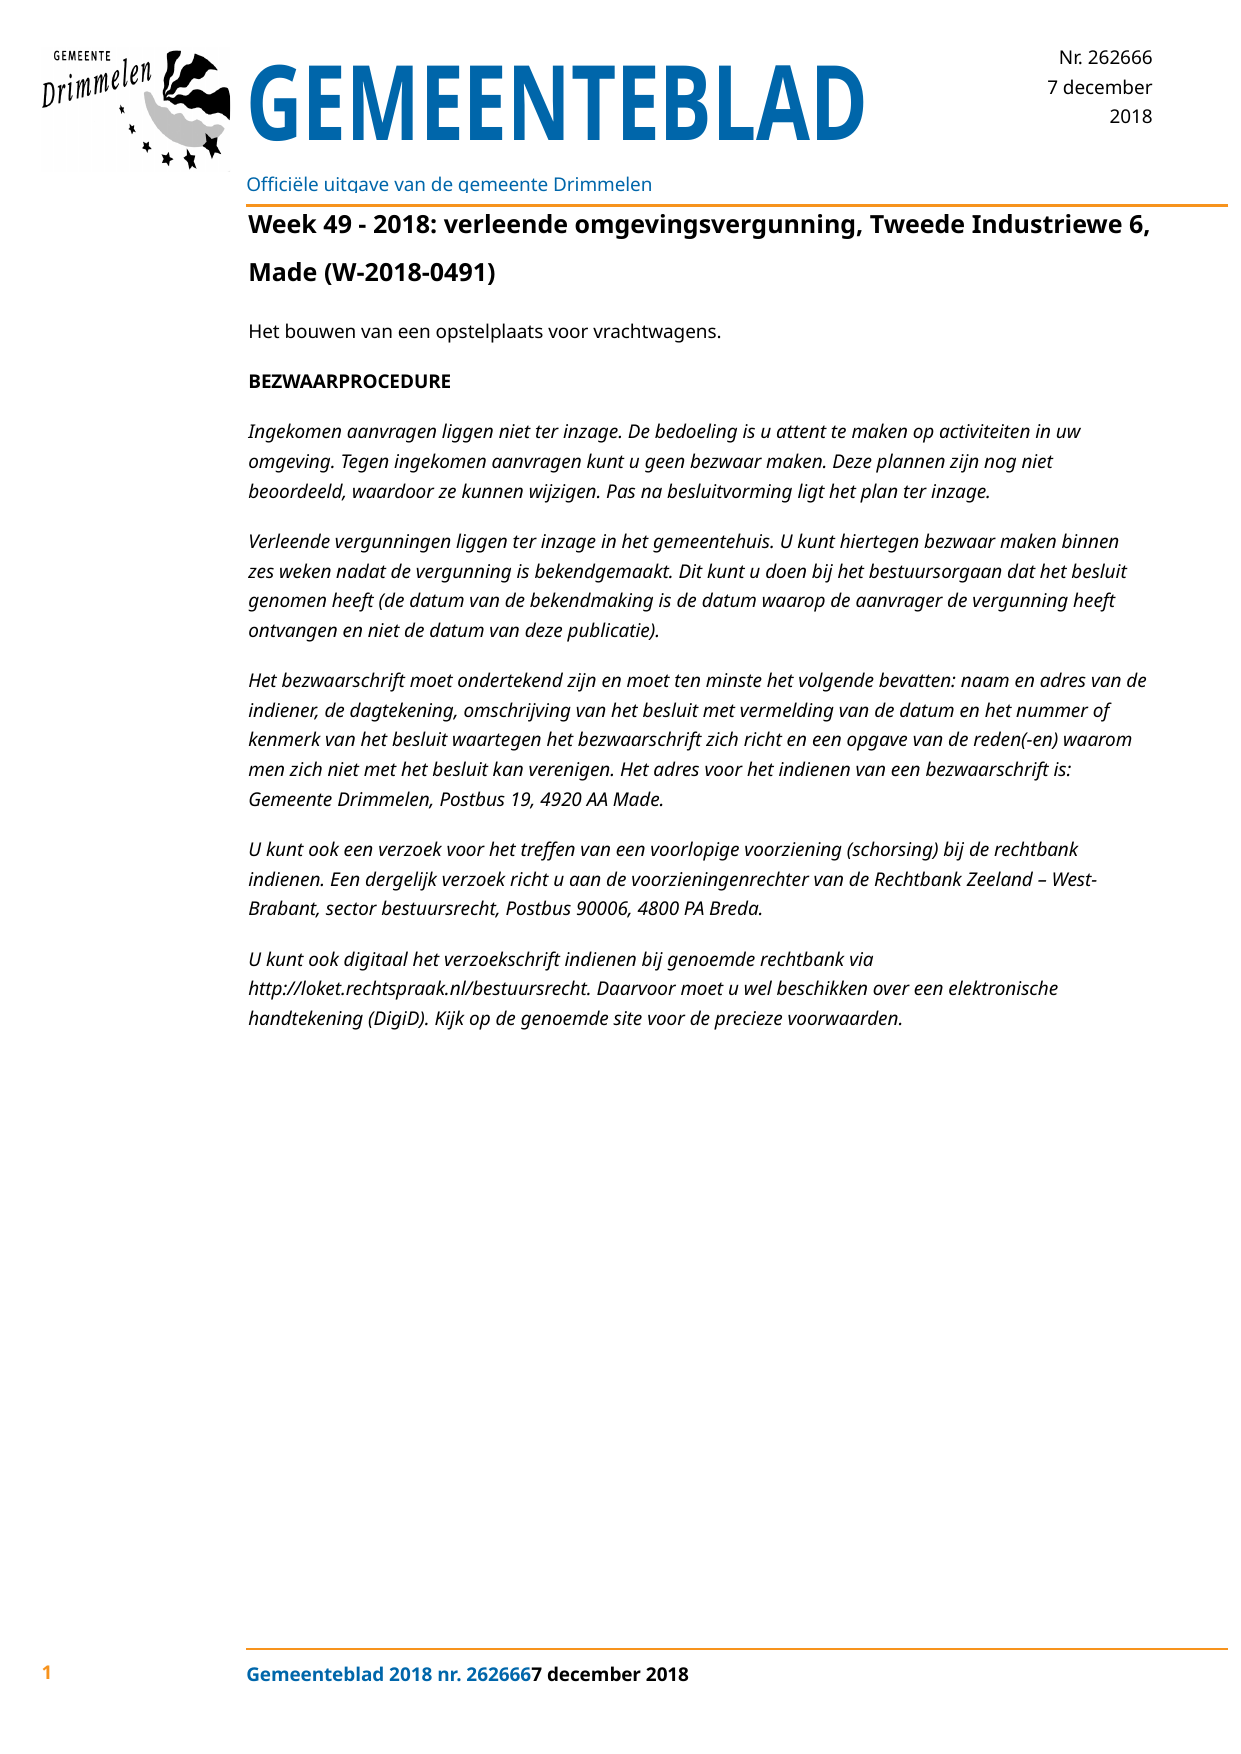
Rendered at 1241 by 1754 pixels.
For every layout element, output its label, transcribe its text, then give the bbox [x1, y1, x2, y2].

text Ingekomen aanvragen liggen niet ter inzage. De bedoeling is u attent te maken op activiteiten in uw omgeving. Tegen ingekomen aanvragen kunt u geen bezwaar maken. Deze plannen zijn nog niet beoordeeld, waardoor ze kunnen wijzigen. Pas na besluitvorming ligt het plan ter inzage. [248, 419, 1152, 504]
picture [41, 47, 231, 172]
text BEZWAARPROCEDURE [248, 368, 1152, 394]
text Het bezwaarschrift moet ondertekend zijn en moet ten minste het volgende bevatten: naam en adres van de indiener, de dagtekening, omschrijving van het besluit met vermelding van de datum en het nummer of kenmerk van het besluit waartegen het bezwaarschrift zich richt en een opgave van de reden(-en) waarom men zich niet met het besluit kan verenigen. Het adres voor het indienen van een bezwaarschrift is: Gemeente Drimmelen, Postbus 19, 4920 AA Made. [248, 667, 1152, 812]
text Week 49 - 2018: verleende omgevingsvergunning, Tweede Industriewe 6, Made (W-2018-0491) [248, 207, 1152, 288]
text Verleende vergunningen liggen ter inzage in het gemeentehuis. U kunt hiertegen bezwaar maken binnen zes weken nadat de vergunning is bekendgemaakt. Dit kunt u doen bij het bestuursorgaan dat het besluit genomen heeft (de datum van de bekendmaking is de datum waarop de aanvrager de vergunning heeft ontvangen en niet de datum van deze publicatie). [248, 528, 1152, 643]
text U kunt ook digitaal het verzoekschrift indienen bij genoemde rechtbank via http://loket.rechtspraak.nl/bestuursrecht. Daarvoor moet u wel beschikken over een elektronische handtekening (DigiD). Kijk op de genoemde site voor de precieze voorwaarden. [248, 946, 1152, 1031]
text U kunt ook een verzoek voor het treffen van een voorlopige voorziening (schorsing) bij de rechtbank indienen. Een dergelijk verzoek richt u aan de voorzieningenrechter van de Rechtbank Zeeland – West-Brabant, sector bestuursrecht, Postbus 90006, 4800 PA Breda. [248, 836, 1152, 921]
text Het bouwen van een opstelplaats voor vrachtwagens. [248, 318, 1152, 344]
